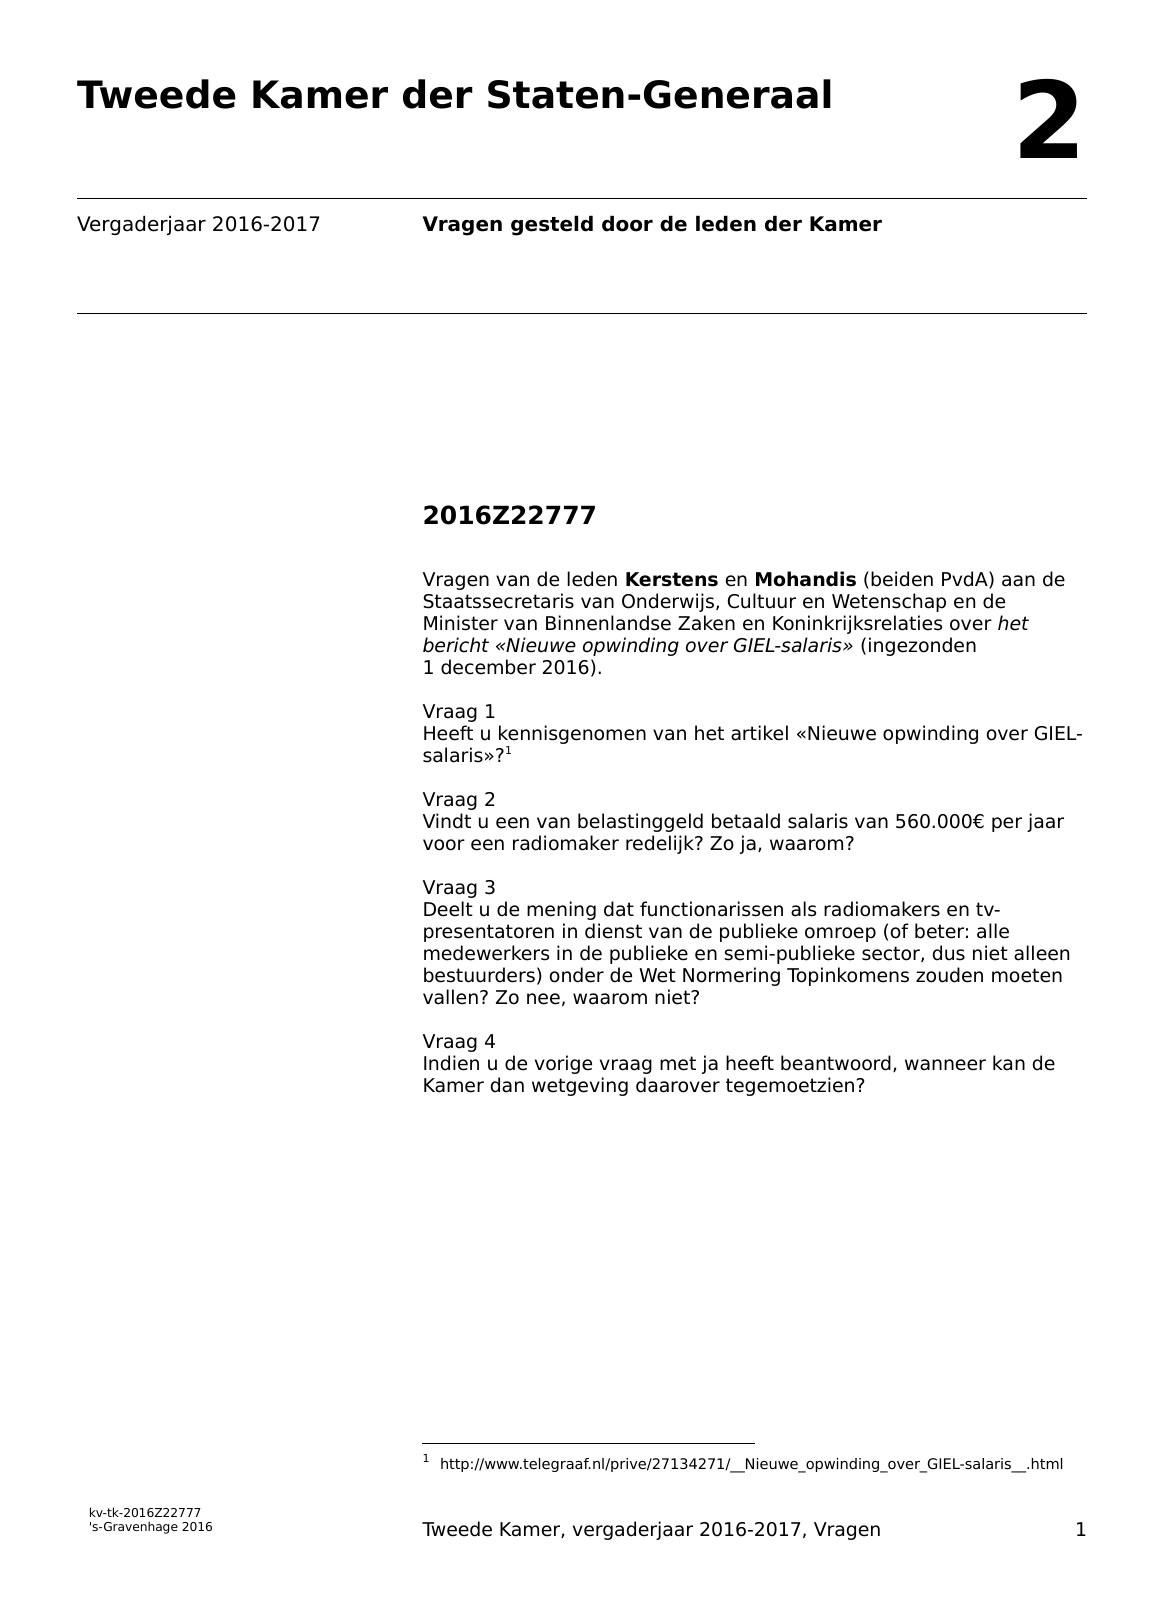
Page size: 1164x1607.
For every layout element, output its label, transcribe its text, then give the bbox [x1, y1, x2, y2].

table_header 2 [886, 59, 1087, 198]
text Vraag 2 [422, 789, 1087, 811]
text Indien u de vorige vraag met ja heeft beantwoord, wanneer kan de Kamer dan wetgeving daarover tegemoetzien? [422, 1053, 1087, 1097]
text Vraag 4 [422, 1031, 1087, 1053]
text Vragen van de leden Kerstens en Mohandis (beiden PvdA) aan de Staatssecretaris van Onderwijs, Cultuur en Wetenschap en de Minister van Binnenlandse Zaken en Koninkrijksrelaties over het bericht «Nieuwe opwinding over GIEL-salaris» (ingezonden 1 december 2016). [422, 569, 1087, 679]
text Vraag 1 [422, 701, 1087, 723]
text Vindt u een van belastinggeld betaald salaris van 560.000€ per jaar voor een radiomaker redelijk? Zo ja, waarom? [422, 811, 1087, 855]
text 's-Gravenhage 2016 [88, 1520, 323, 1534]
text Deelt u de mening dat functionarissen als radiomakers en tv-presentatoren in dienst van de publieke omroep (of beter: alle medewerkers in de publieke en semi-publieke sector, dus niet alleen bestuurders) onder de Wet Normering Topinkomens zouden moeten vallen? Zo nee, waarom niet? [422, 899, 1087, 1009]
table_cell Vragen gesteld door de leden der Kamer [422, 199, 1087, 313]
text 2016Z22777 [422, 501, 1087, 531]
text Vraag 3 [422, 877, 1087, 899]
text kv-tk-2016Z22777 [88, 1506, 323, 1520]
table_header Tweede Kamer der Staten-Generaal [77, 59, 886, 198]
table_cell Vergaderjaar 2016-2017 [77, 199, 422, 313]
text http://www.telegraaf.nl/prive/27134271/__Nieuwe_opwinding_over_GIEL-salaris__.html [422, 1452, 1087, 1474]
text Heeft u kennisgenomen van het artikel «Nieuwe opwinding over GIEL-salaris»? [422, 723, 1087, 767]
